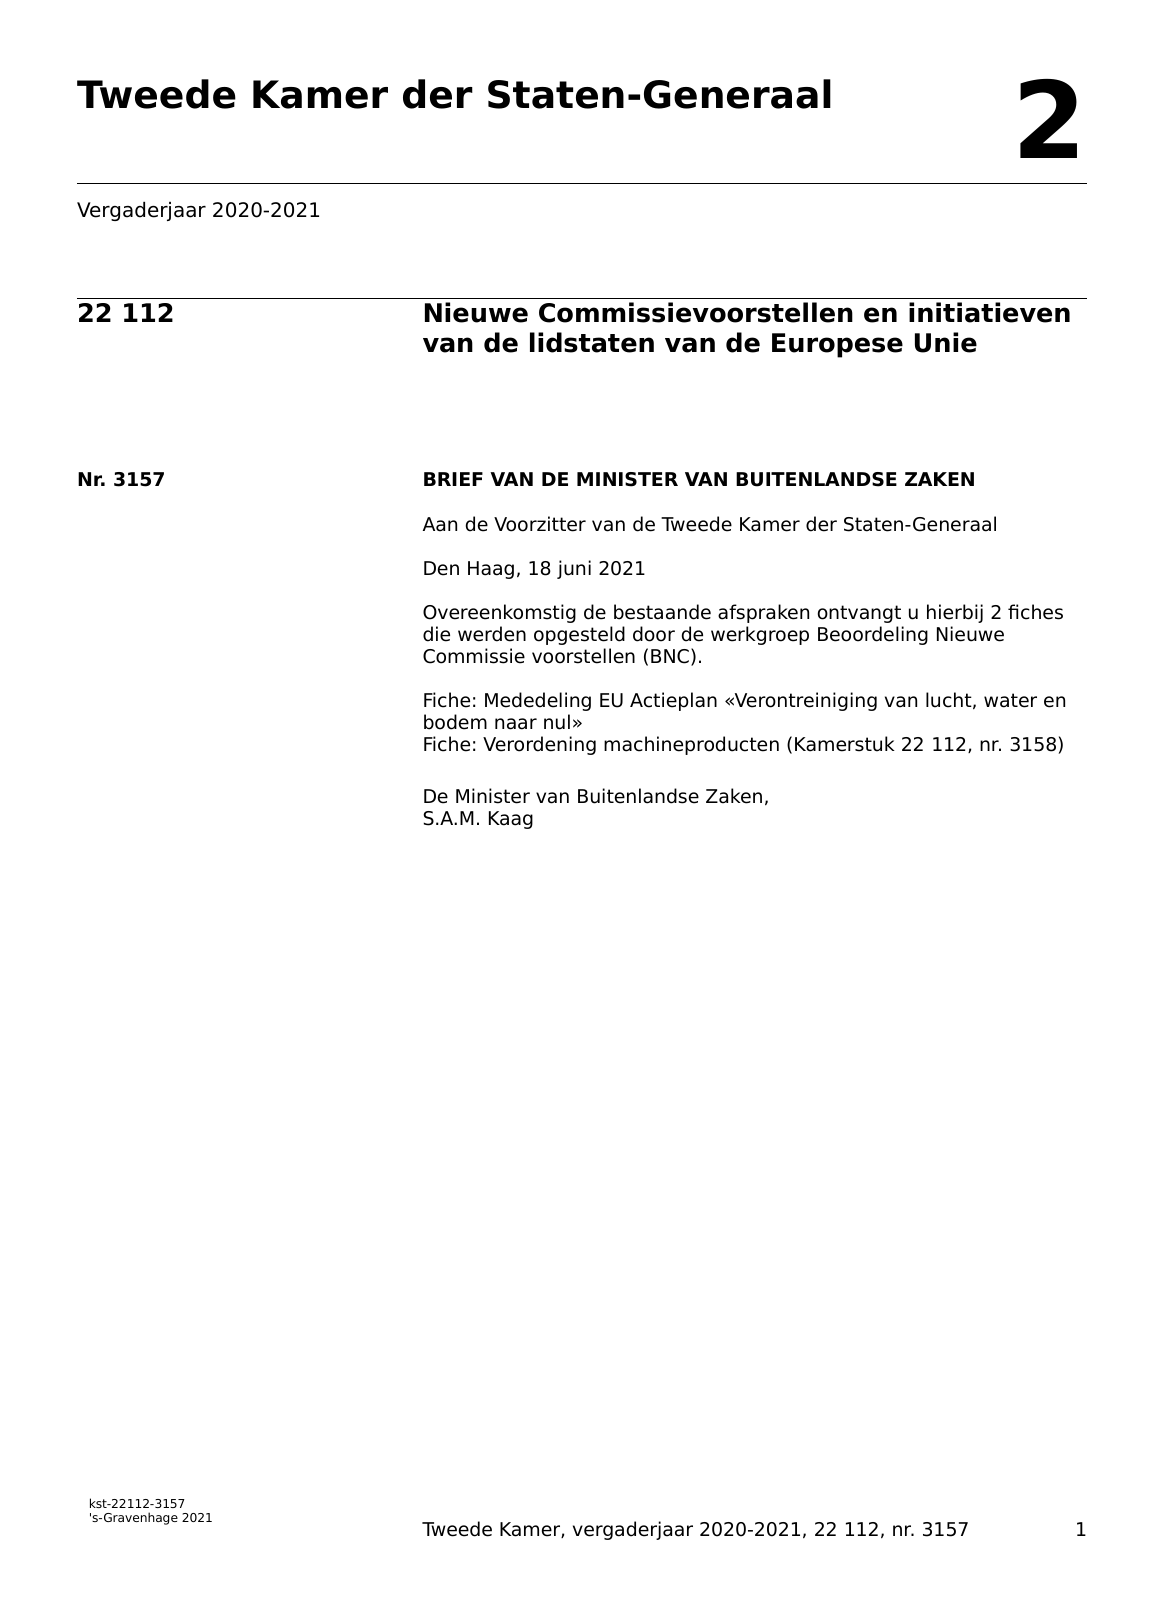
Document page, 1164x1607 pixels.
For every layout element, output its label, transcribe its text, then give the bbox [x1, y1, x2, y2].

text De Minister van Buitenlandse Zaken, S.A.M. Kaag [422, 786, 1087, 830]
text Fiche: Mededeling EU Actieplan «Verontreiniging van lucht, water en bodem naar nul» [422, 690, 1087, 734]
text Aan de Voorzitter van de Tweede Kamer der Staten-Generaal [422, 513, 1087, 536]
table_header 2 [886, 59, 1087, 183]
subtitle Nr. 3157 BRIEF VAN DE MINISTER VAN BUITENLANDSE ZAKEN [77, 469, 1087, 491]
text Fiche: Verordening machineproducten (Kamerstuk 22 112, nr. 3158) [422, 734, 1087, 756]
table_header Tweede Kamer der Staten-Generaal [77, 59, 886, 183]
text kst-22112-3157 [88, 1497, 323, 1511]
text Overeenkomstig de bestaande afspraken ontvangt u hierbij 2 fiches die werden opgesteld door de werkgroep Beoordeling Nieuwe Commissie voorstellen (BNC). [422, 602, 1087, 668]
text 's-Gravenhage 2021 [88, 1511, 323, 1525]
text Den Haag, 18 juni 2021 [422, 558, 1087, 580]
subtitle 22 112 Nieuwe Commissievoorstellen en initiatieven van de lidstaten van de Europese Unie [77, 299, 1087, 358]
table_cell Vergaderjaar 2020-2021 [77, 184, 1087, 298]
